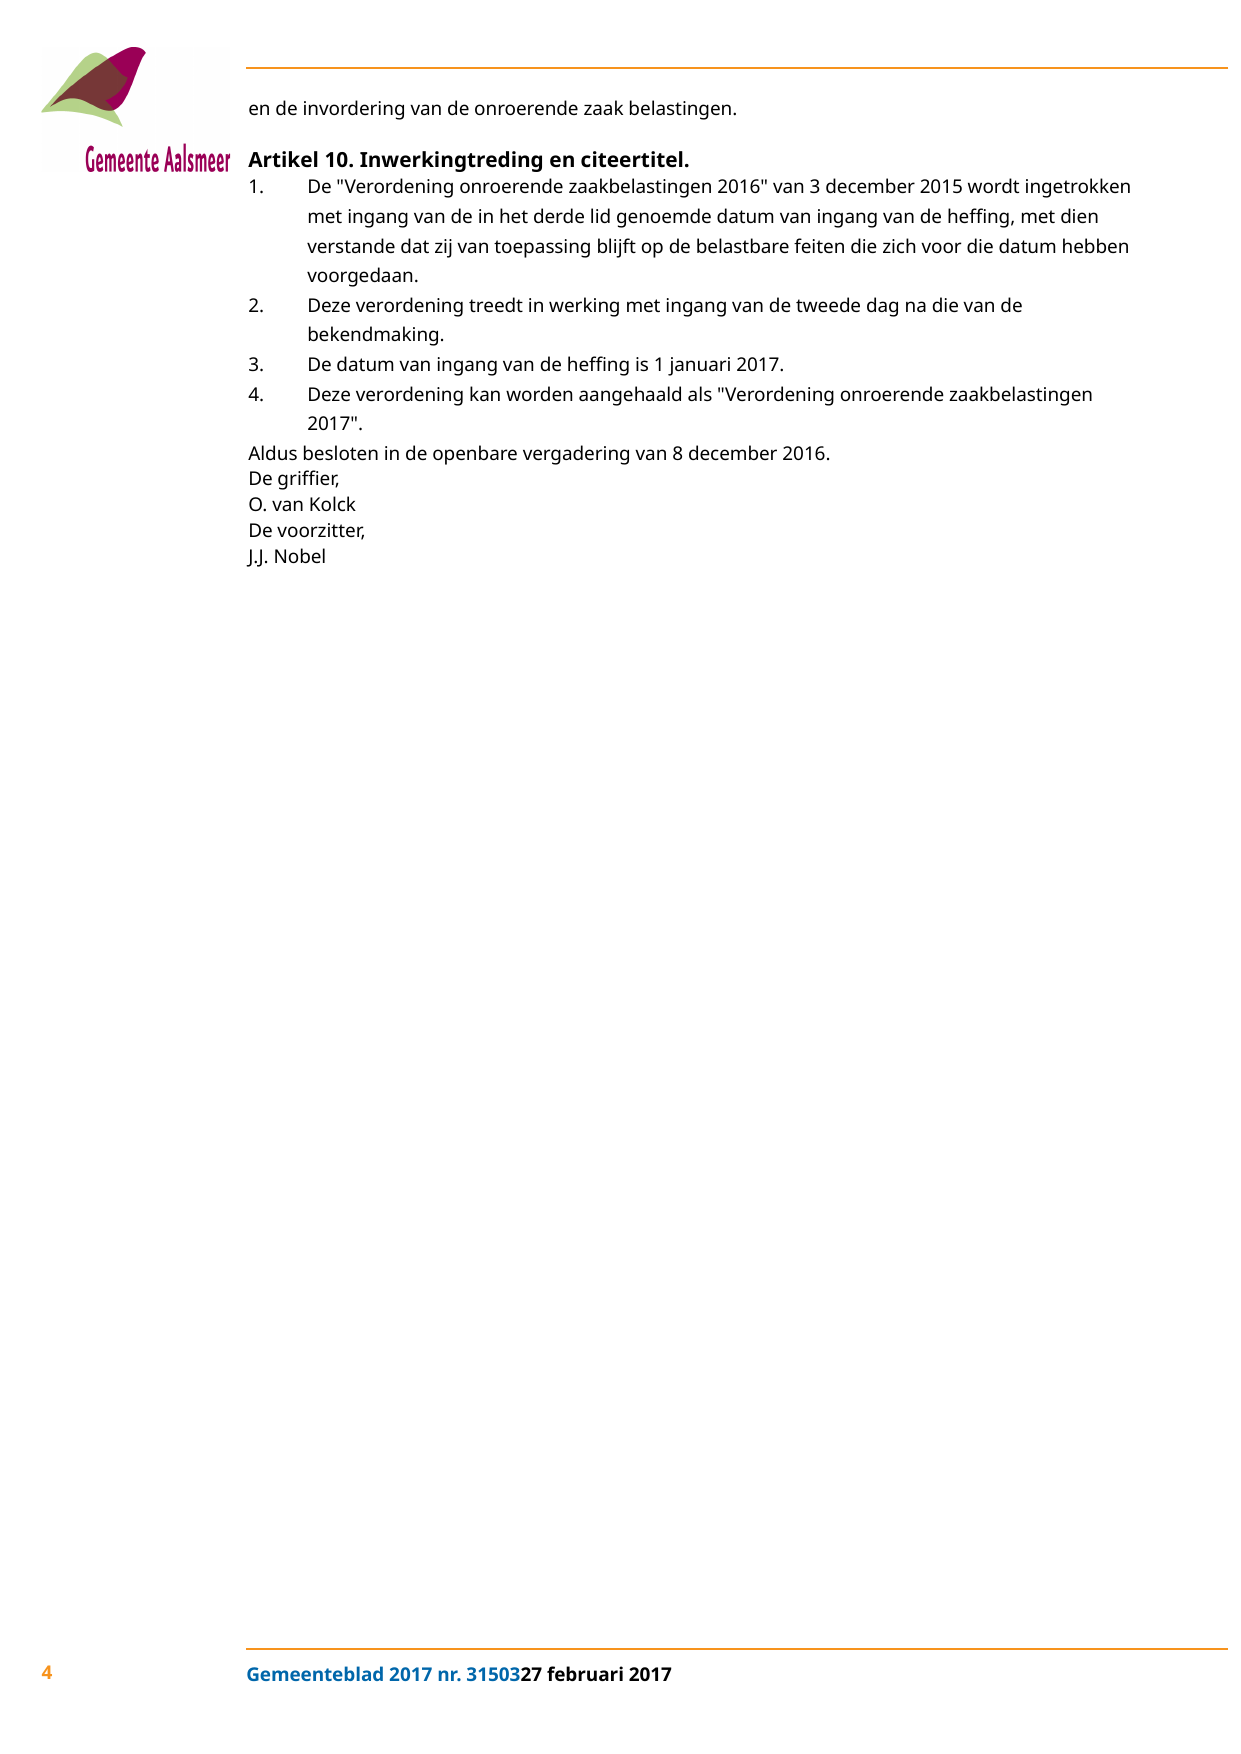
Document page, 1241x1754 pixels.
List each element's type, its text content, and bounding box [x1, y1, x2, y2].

list Deze verordening kan worden aangehaald als "Verordening onroerende zaakbelastingen 2017". [248, 381, 1152, 436]
text O. van Kolck [248, 491, 1152, 517]
text J.J. Nobel [248, 543, 1152, 568]
text Aldus besloten in de openbare vergadering van 8 december 2016. [248, 440, 1152, 466]
text De griffier, [248, 466, 1152, 491]
text Artikel 10. Inwerkingtreding en citeertitel. [248, 145, 1152, 174]
list De datum van ingang van de heffing is 1 januari 2017. [248, 351, 1152, 377]
list De "Verordening onroerende zaakbelastingen 2016" van 3 december 2015 wordt ingetrokken met ingang van de in het derde lid genoemde datum van ingang van de heffing, met dien verstande dat zij van toepassing blijft op de belastbare feiten die zich voor die datum hebben voorgedaan. [248, 174, 1152, 288]
picture [41, 47, 231, 172]
text De voorzitter, [248, 517, 1152, 543]
list Deze verordening treedt in werking met ingang van de tweede dag na die van de bekendmaking. [248, 292, 1152, 347]
text en de invordering van de onroerende zaak belastingen. [248, 95, 1152, 121]
